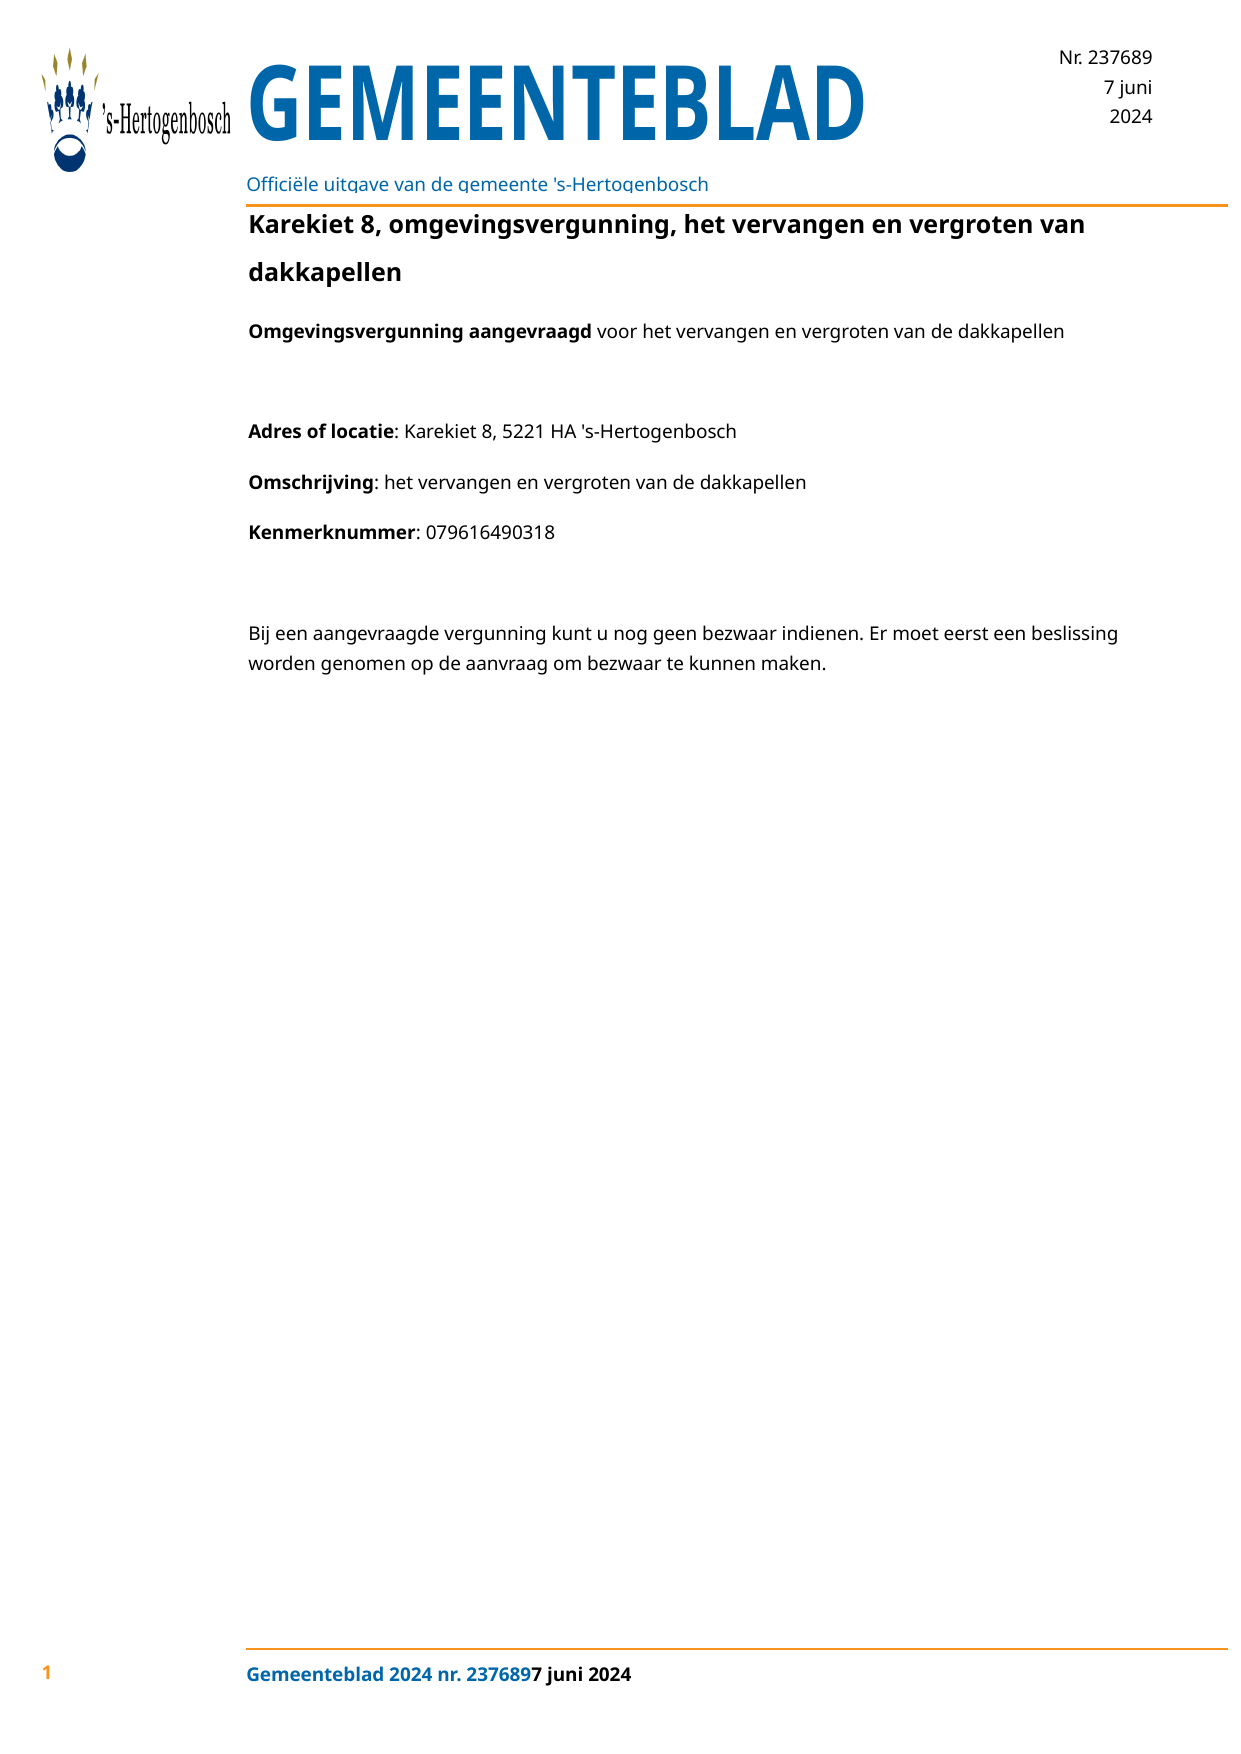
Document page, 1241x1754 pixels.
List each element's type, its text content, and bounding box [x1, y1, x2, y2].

text Omgevingsvergunning aangevraagd voor het vervangen en vergroten van de dakkapellen [248, 318, 1152, 344]
text Omschrijving: het vervangen en vergroten van de dakkapellen [248, 469, 1152, 495]
text Kenmerknummer: 079616490318 [248, 519, 1152, 545]
text Karekiet 8, omgevingsvergunning, het vervangen en vergroten van dakkapellen [248, 207, 1152, 288]
text Adres of locatie: Karekiet 8, 5221 HA 's-Hertogenbosch [248, 419, 1152, 444]
text Bij een aangevraagde vergunning kunt u nog geen bezwaar indienen. Er moet eerst een beslissing worden genomen op de aanvraag om bezwaar te kunnen maken. [248, 620, 1152, 676]
picture [41, 47, 231, 172]
